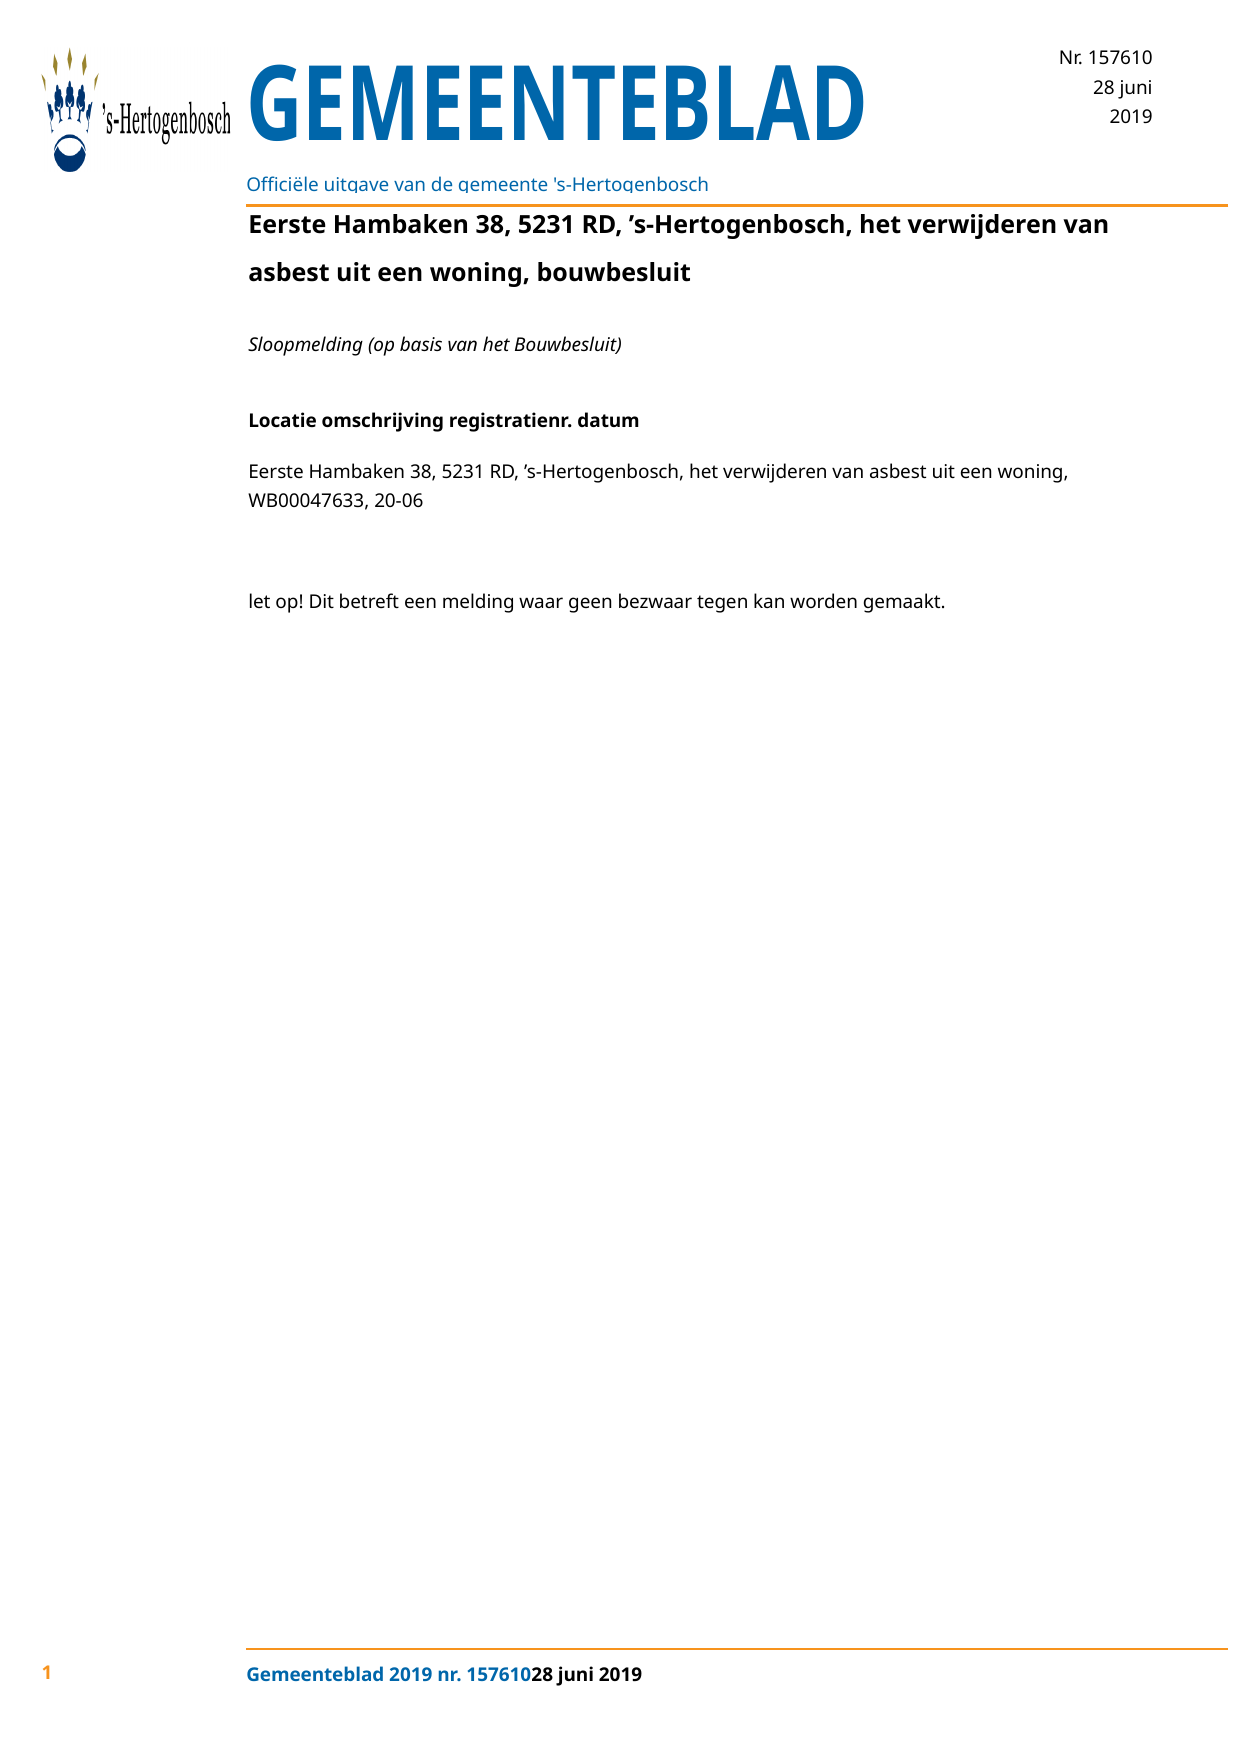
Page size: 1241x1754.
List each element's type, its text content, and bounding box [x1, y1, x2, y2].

text Eerste Hambaken 38, 5231 RD, ’s-Hertogenbosch, het verwijderen van asbest uit een woning, WB00047633, 20-06 [248, 458, 1152, 513]
text Sloopmelding (op basis van het Bouwbesluit) [248, 331, 1152, 357]
picture [41, 47, 231, 172]
text Eerste Hambaken 38, 5231 RD, ’s-Hertogenbosch, het verwijderen van asbest uit een woning, bouwbesluit [248, 207, 1152, 288]
text let op! Dit betreft een melding waar geen bezwaar tegen kan worden gemaakt. [248, 588, 1152, 614]
text Locatie omschrijving registratienr. datum [248, 408, 1152, 433]
